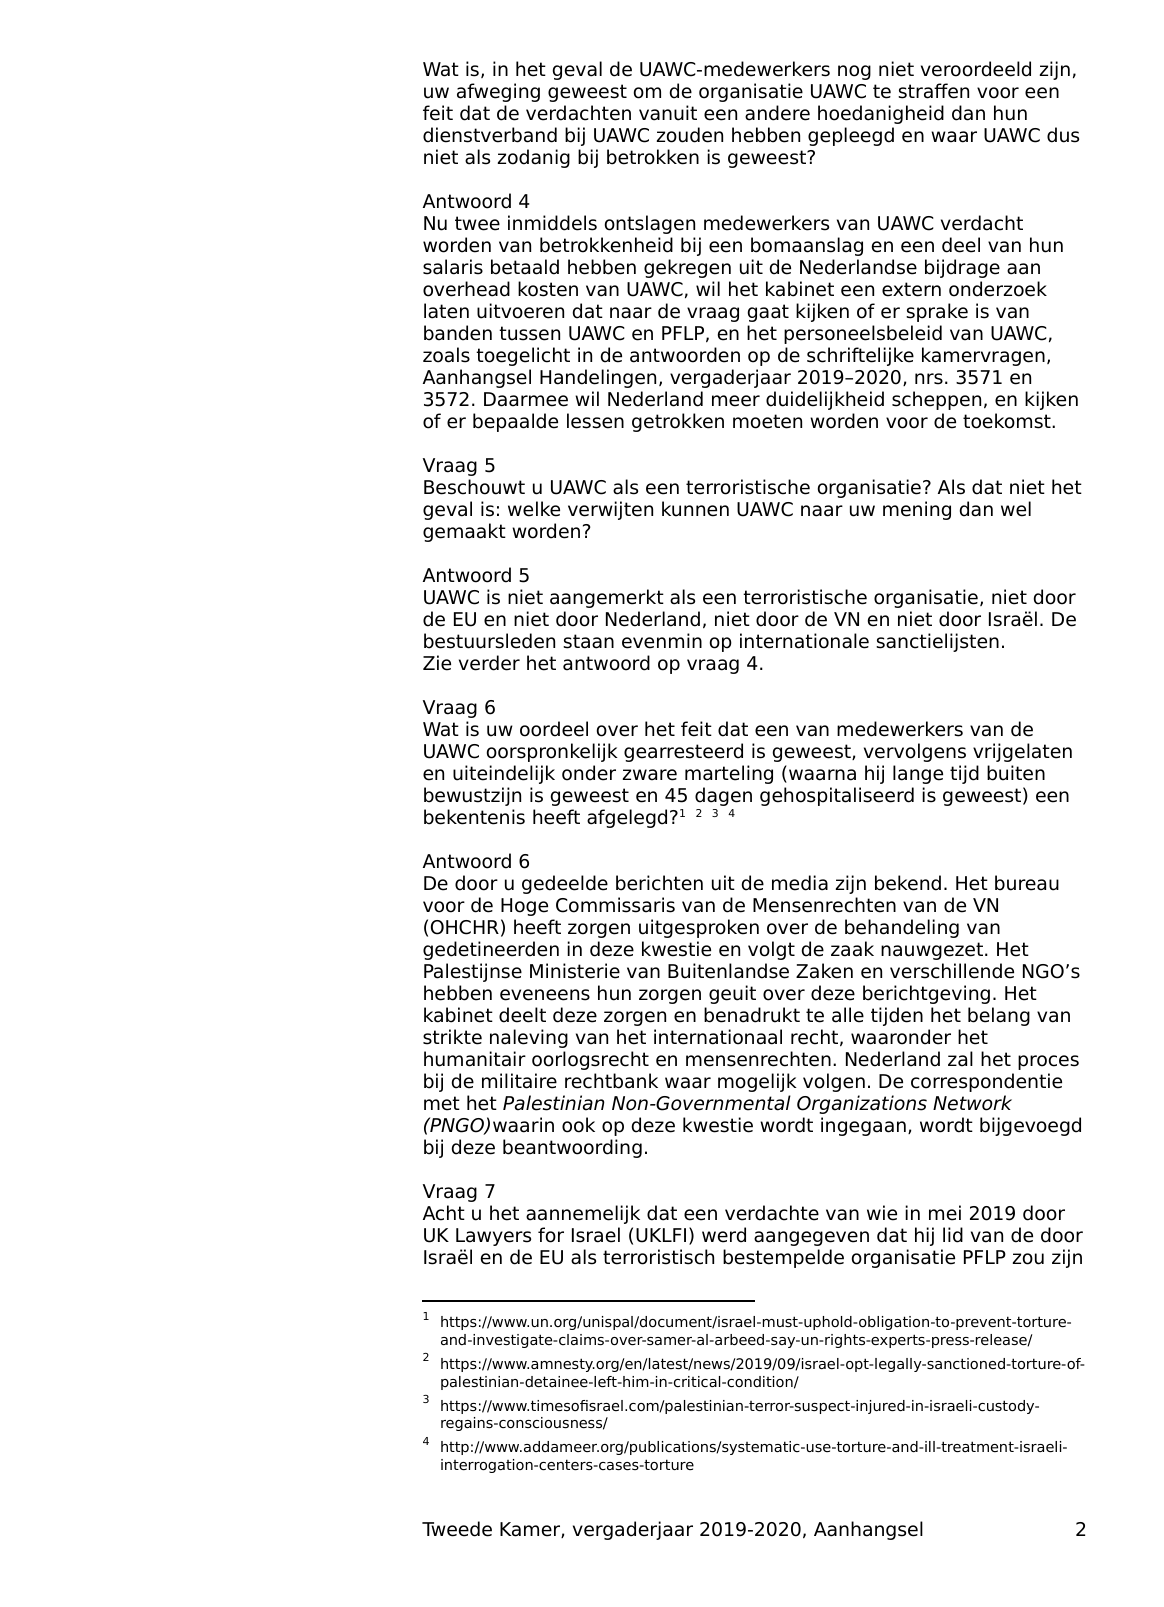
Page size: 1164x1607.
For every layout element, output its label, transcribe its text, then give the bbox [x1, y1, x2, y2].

text Wat is uw oordeel over het feit dat een van medewerkers van de UAWC oorspronkelijk gearresteerd is geweest, vervolgens vrijgelaten en uiteindelijk onder zware marteling (waarna hij lange tijd buiten bewustzijn is geweest en 45 dagen gehospitaliseerd is geweest) een bekentenis heeft afgelegd? [422, 719, 1087, 829]
text http://www.addameer.org/publications/systematic-use-torture-and-ill-treatment-israeli-interrogation-centers-cases-torture [422, 1435, 1087, 1474]
text Nu twee inmiddels ontslagen medewerkers van UAWC verdacht worden van betrokkenheid bij een bomaanslag en een deel van hun salaris betaald hebben gekregen uit de Nederlandse bijdrage aan overhead kosten van UAWC, wil het kabinet een extern onderzoek laten uitvoeren dat naar de vraag gaat kijken of er sprake is van banden tussen UAWC en PFLP, en het personeelsbeleid van UAWC, zoals toegelicht in de antwoorden op de schriftelijke kamervragen, Aanhangsel Handelingen, vergaderjaar 2019–2020, nrs. 3571 en 3572. Daarmee wil Nederland meer duidelijkheid scheppen, en kijken of er bepaalde lessen getrokken moeten worden voor de toekomst. [422, 213, 1087, 433]
text Acht u het aannemelijk dat een verdachte van wie in mei 2019 door UK Lawyers for Israel (UKLFI) werd aangegeven dat hij lid van de door Israël en de EU als terroristisch bestempelde organisatie PFLP zou zijn [422, 1203, 1087, 1269]
text Antwoord 4 [422, 191, 1087, 213]
text UAWC is niet aangemerkt als een terroristische organisatie, niet door de EU en niet door Nederland, niet door de VN en niet door Israël. De bestuursleden staan evenmin op internationale sanctielijsten. [422, 587, 1087, 653]
text Vraag 5 [422, 455, 1087, 477]
text Wat is, in het geval de UAWC-medewerkers nog niet veroordeeld zijn, uw afweging geweest om de organisatie UAWC te straffen voor een feit dat de verdachten vanuit een andere hoedanigheid dan hun dienstverband bij UAWC zouden hebben gepleegd en waar UAWC dus niet als zodanig bij betrokken is geweest? [422, 59, 1087, 169]
text Beschouwt u UAWC als een terroristische organisatie? Als dat niet het geval is: welke verwijten kunnen UAWC naar uw mening dan wel gemaakt worden? [422, 477, 1087, 543]
text https://www.un.org/unispal/document/israel-must-uphold-obligation-to-prevent-torture-and-investigate-claims-over-samer-al-arbeed-say-un-rights-experts-press-release/ [422, 1310, 1087, 1349]
text https://www.amnesty.org/en/latest/news/2019/09/israel-opt-legally-sanctioned-torture-of-palestinian-detainee-left-him-in-critical-condition/ [422, 1352, 1087, 1391]
text Vraag 6 [422, 697, 1087, 719]
text Vraag 7 [422, 1181, 1087, 1203]
text https://www.timesofisrael.com/palestinian-terror-suspect-injured-in-israeli-custody-regains-consciousness/ [422, 1393, 1087, 1432]
text Antwoord 6 [422, 851, 1087, 873]
text De door u gedeelde berichten uit de media zijn bekend. Het bureau voor de Hoge Commissaris van de Mensenrechten van de VN (OHCHR) heeft zorgen uitgesproken over de behandeling van gedetineerden in deze kwestie en volgt de zaak nauwgezet. Het Palestijnse Ministerie van Buitenlandse Zaken en verschillende NGO’s hebben eveneens hun zorgen geuit over deze berichtgeving. Het kabinet deelt deze zorgen en benadrukt te alle tijden het belang van strikte naleving van het internationaal recht, waaronder het humanitair oorlogsrecht en mensenrechten. Nederland zal het proces bij de militaire rechtbank waar mogelijk volgen. De correspondentie met het Palestinian Non-Governmental Organizations Network (PNGO)waarin ook op deze kwestie wordt ingegaan, wordt bijgevoegd bij deze beantwoording. [422, 873, 1087, 1159]
text Zie verder het antwoord op vraag 4. [422, 653, 1087, 675]
text Antwoord 5 [422, 565, 1087, 587]
